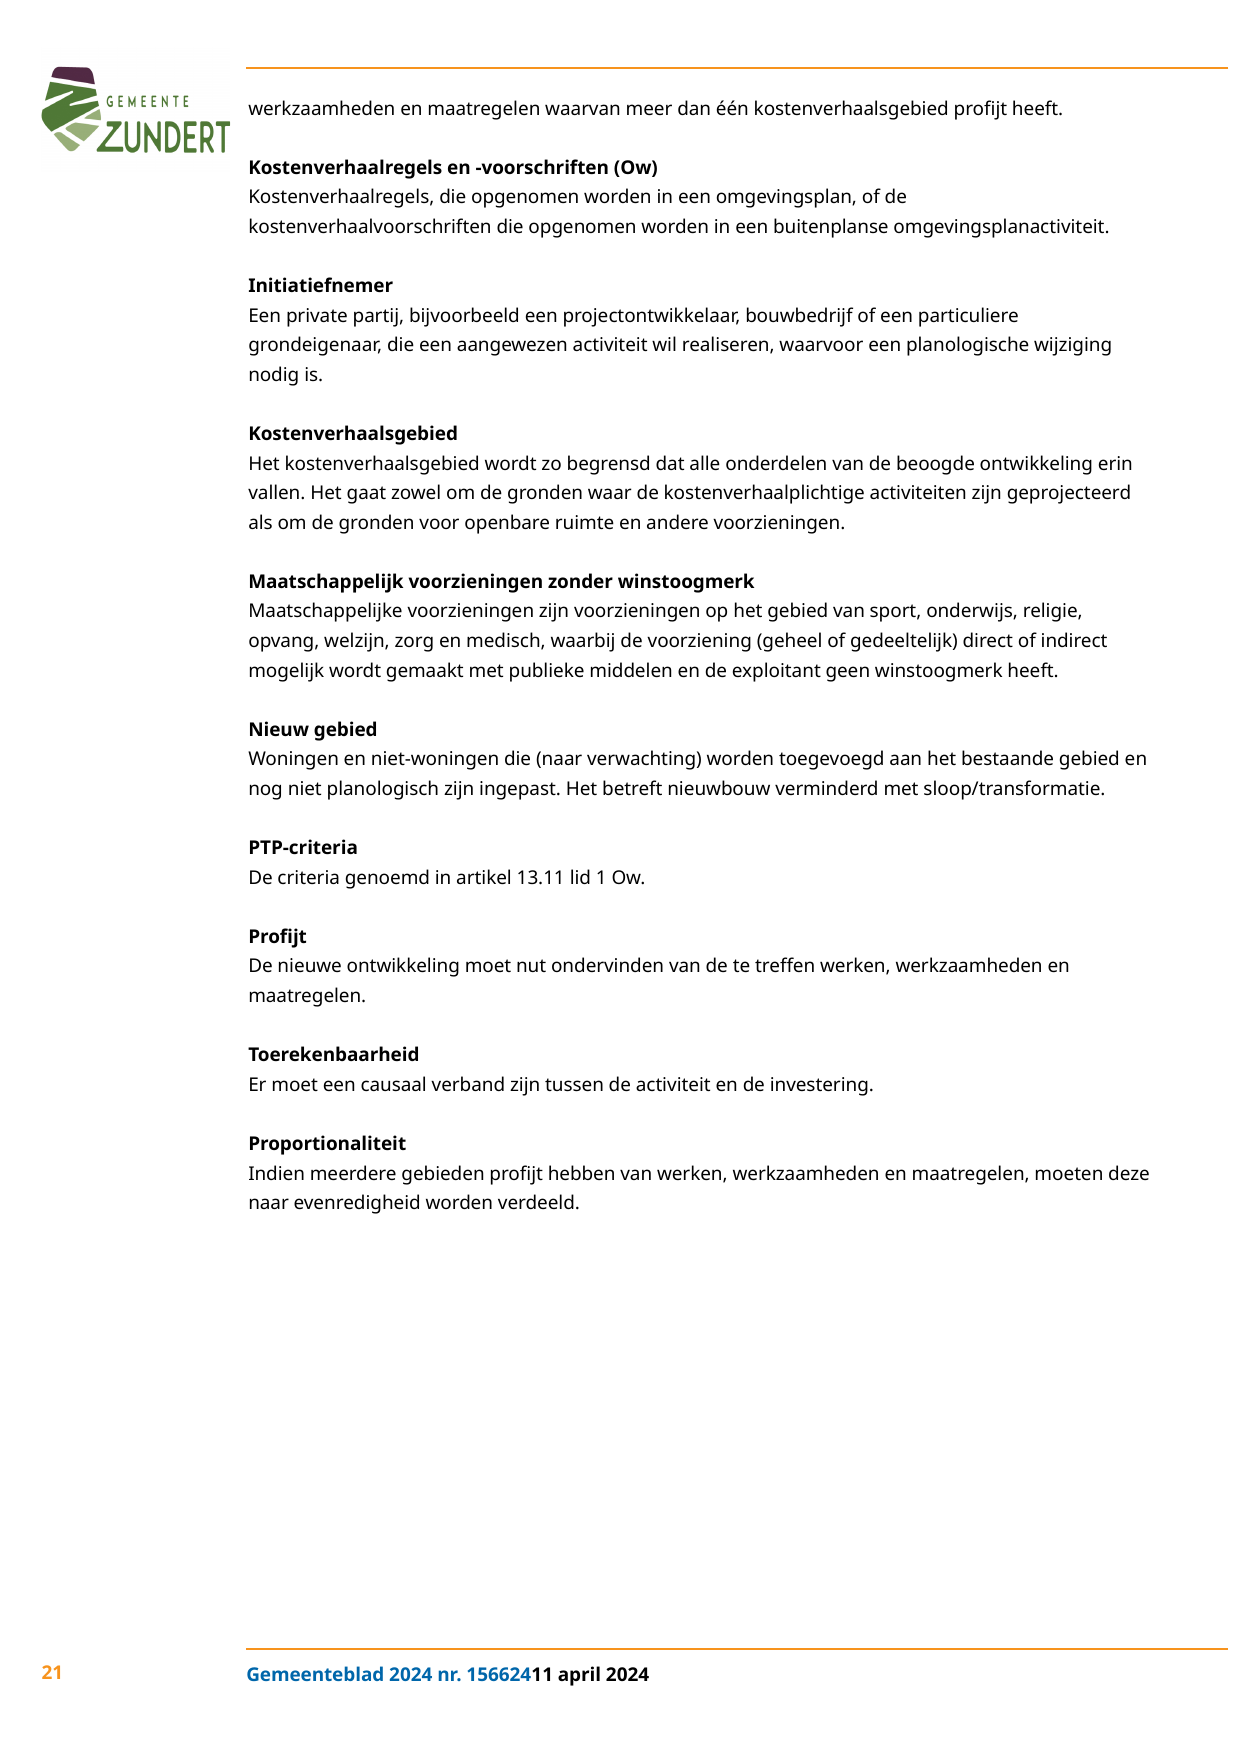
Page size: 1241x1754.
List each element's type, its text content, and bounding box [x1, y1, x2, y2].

text PTP-criteria [248, 834, 1152, 860]
picture [41, 47, 231, 172]
text Proportionaliteit [248, 1130, 1152, 1156]
text Maatschappelijke voorzieningen zijn voorzieningen op het gebied van sport, onderwijs, religie, opvang, welzijn, zorg en medisch, waarbij de voorziening (geheel of gedeeltelijk) direct of indirect mogelijk wordt gemaakt met publieke middelen en de exploitant geen winstoogmerk heeft. [248, 598, 1152, 683]
text Indien meerdere gebieden profijt hebben van werken, werkzaamheden en maatregelen, moeten deze naar evenredigheid worden verdeeld. [248, 1160, 1152, 1215]
text De criteria genoemd in artikel 13.11 lid 1 Ow. [248, 864, 1152, 890]
text Kostenverhaalregels en -voorschriften (Ow) [248, 154, 1152, 180]
text Toerekenbaarheid [248, 1041, 1152, 1067]
text Het kostenverhaalsgebied wordt zo begrensd dat alle onderdelen van de beoogde ontwikkeling erin vallen. Het gaat zowel om de gronden waar de kostenverhaalplichtige activiteiten zijn geprojecteerd als om de gronden voor openbare ruimte en andere voorzieningen. [248, 450, 1152, 535]
text Maatschappelijk voorzieningen zonder winstoogmerk [248, 568, 1152, 594]
text Er moet een causaal verband zijn tussen de activiteit en de investering. [248, 1071, 1152, 1097]
text Nieuw gebied [248, 716, 1152, 742]
text Kostenverhaalregels, die opgenomen worden in een omgevingsplan, of de kostenverhaalvoorschriften die opgenomen worden in een buitenplanse omgevingsplanactiviteit. [248, 183, 1152, 239]
text Kostenverhaalsgebied [248, 420, 1152, 446]
text Een private partij, bijvoorbeeld een projectontwikkelaar, bouwbedrijf of een particuliere grondeigenaar, die een aangewezen activiteit wil realiseren, waarvoor een planologische wijziging nodig is. [248, 302, 1152, 387]
text Woningen en niet-woningen die (naar verwachting) worden toegevoegd aan het bestaande gebied en nog niet planologisch zijn ingepast. Het betreft nieuwbouw verminderd met sloop/transformatie. [248, 746, 1152, 801]
text werkzaamheden en maatregelen waarvan meer dan één kostenverhaalsgebied profijt heeft. [248, 95, 1152, 121]
text Initiatiefnemer [248, 272, 1152, 298]
text Profijt [248, 923, 1152, 949]
text De nieuwe ontwikkeling moet nut ondervinden van de te treffen werken, werkzaamheden en maatregelen. [248, 953, 1152, 1008]
